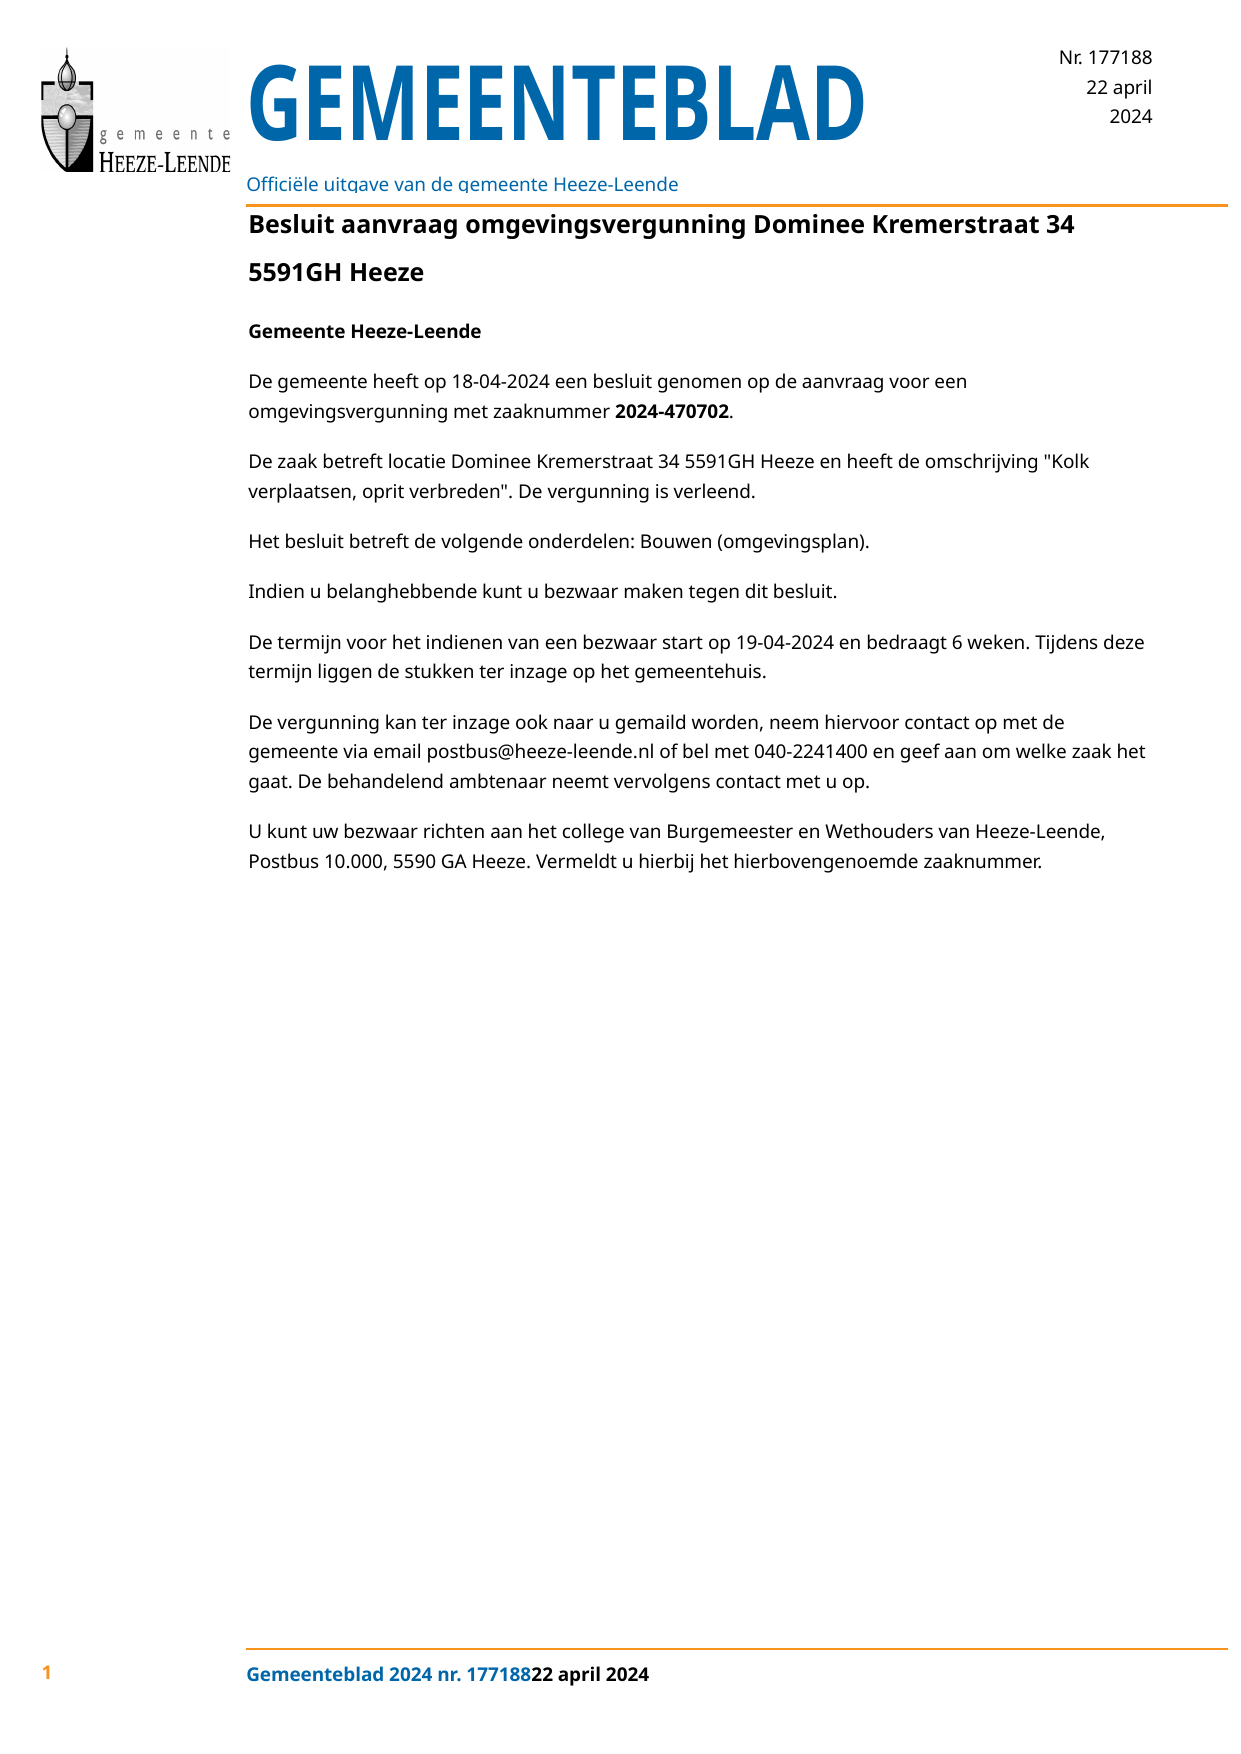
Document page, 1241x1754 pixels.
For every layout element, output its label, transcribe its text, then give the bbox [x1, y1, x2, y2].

text Gemeente Heeze-Leende [248, 318, 1152, 344]
text Besluit aanvraag omgevingsvergunning Dominee Kremerstraat 34 5591GH Heeze [248, 207, 1152, 288]
text De vergunning kan ter inzage ook naar u gemaild worden, neem hiervoor contact op met de gemeente via email postbus@heeze-leende.nl of bel met 040-2241400 en geef aan om welke zaak het gaat. De behandelend ambtenaar neemt vervolgens contact met u op. [248, 709, 1152, 794]
picture [41, 47, 231, 172]
text U kunt uw bezwaar richten aan het college van Burgemeester en Wethouders van Heeze-Leende, Postbus 10.000, 5590 GA Heeze. Vermeldt u hierbij het hierbovengenoemde zaaknummer. [248, 819, 1152, 874]
text Indien u belanghebbende kunt u bezwaar maken tegen dit besluit. [248, 579, 1152, 604]
text De gemeente heeft op 18-04-2024 een besluit genomen op de aanvraag voor een omgevingsvergunning met zaaknummer 2024-470702. [248, 368, 1152, 424]
text Het besluit betreft de volgende onderdelen: Bouwen (omgevingsplan). [248, 528, 1152, 554]
text De termijn voor het indienen van een bezwaar start op 19-04-2024 en bedraagt 6 weken. Tijdens deze termijn liggen de stukken ter inzage op het gemeentehuis. [248, 629, 1152, 684]
text De zaak betreft locatie Dominee Kremerstraat 34 5591GH Heeze en heeft de omschrijving "Kolk verplaatsen, oprit verbreden". De vergunning is verleend. [248, 448, 1152, 504]
